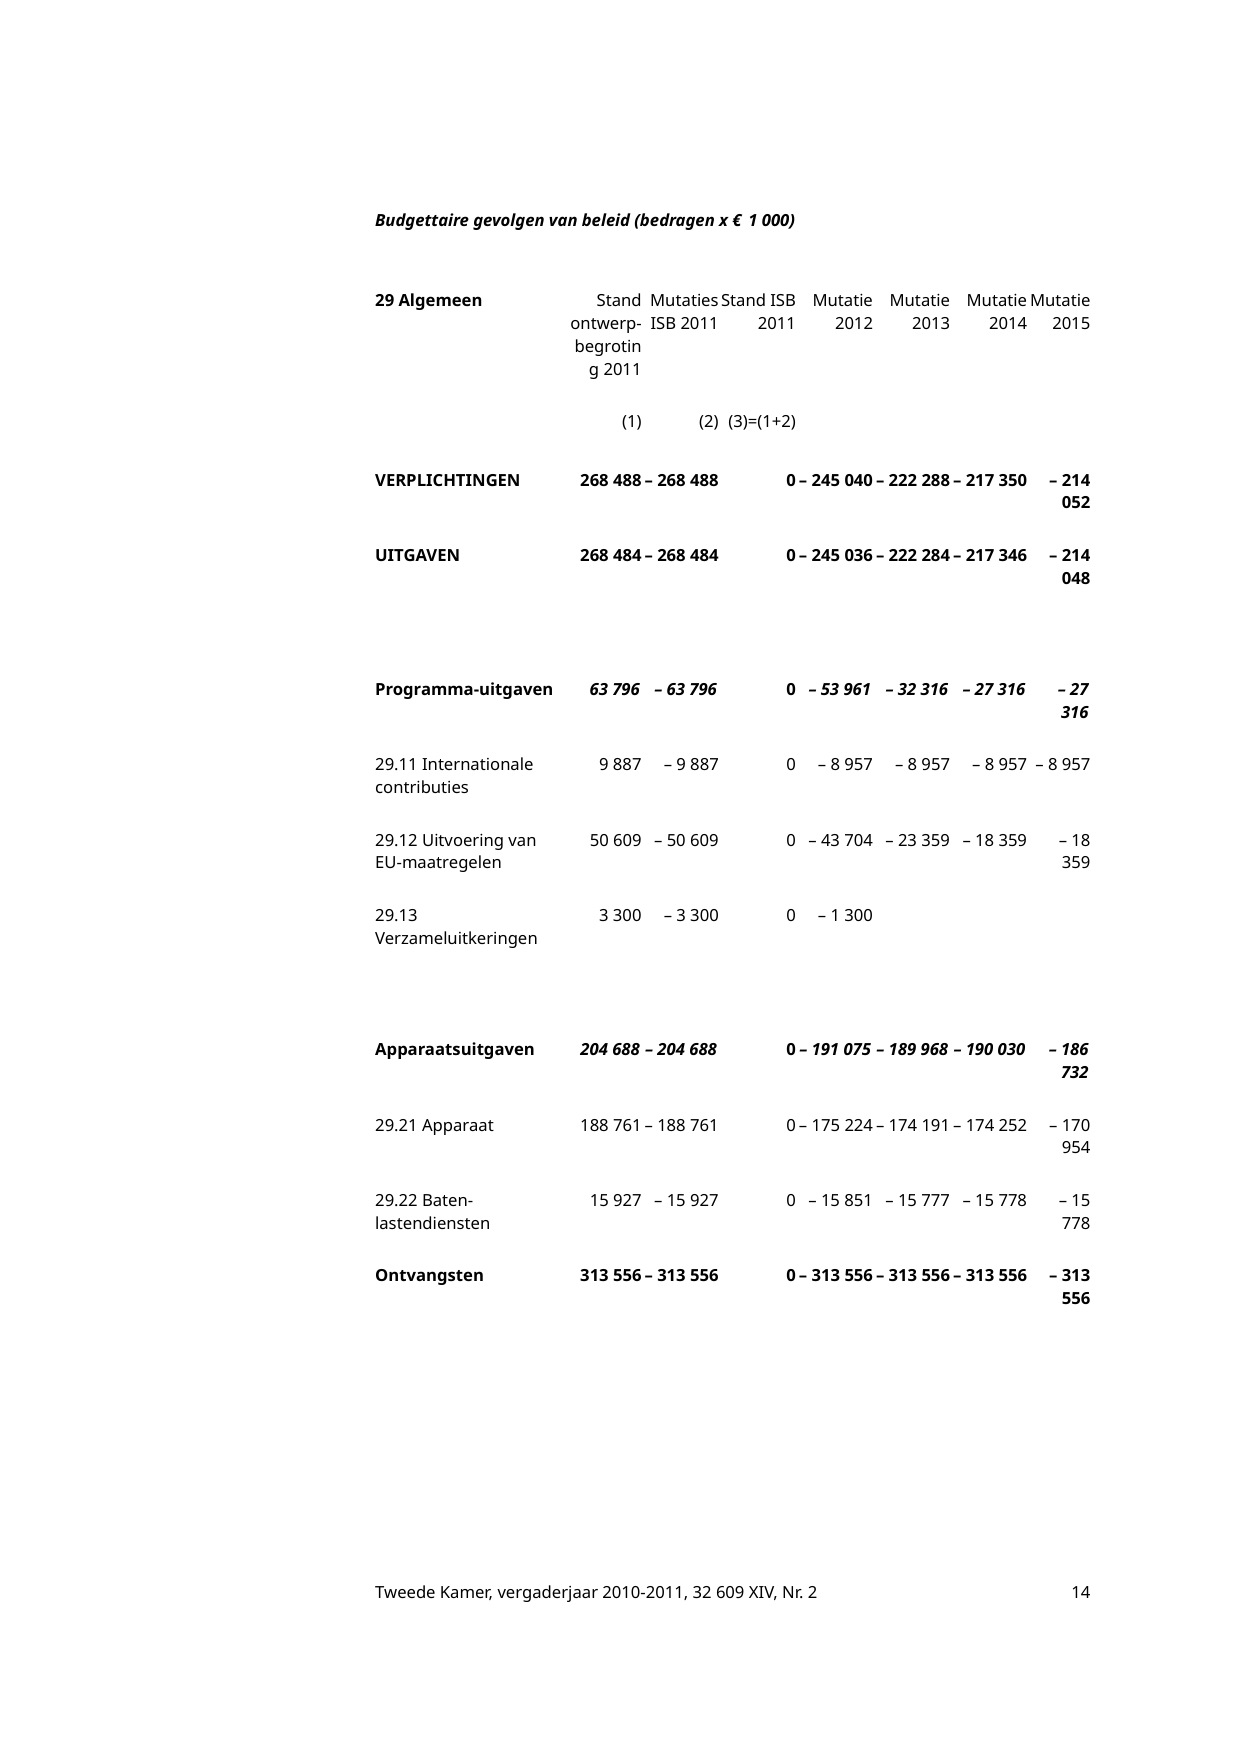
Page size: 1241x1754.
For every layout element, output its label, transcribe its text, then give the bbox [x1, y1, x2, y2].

table_cell 0 [719, 753, 796, 828]
table_header Mutatie 2013 [873, 289, 950, 410]
table_cell – 268 484 [641, 544, 718, 619]
table_cell – 8 957 [873, 753, 950, 828]
table_header Stand ISB 2011 [719, 289, 796, 410]
table_cell – 313 556 [873, 1264, 950, 1339]
table_cell – 15 778 [1027, 1189, 1090, 1264]
table_cell [564, 979, 641, 1038]
table_cell 29.11 Internationale contributies [375, 753, 564, 828]
table_cell 15 927 [564, 1189, 641, 1264]
table_cell – 313 556 [950, 1264, 1027, 1339]
table_header Mutatie 2012 [796, 289, 873, 410]
table_cell 3 300 [564, 904, 641, 979]
table_cell – 191 075 [796, 1038, 873, 1113]
table_cell – 15 927 [641, 1189, 718, 1264]
table_cell 268 488 [564, 468, 641, 544]
table_cell [375, 410, 564, 468]
table_cell – 8 957 [1027, 753, 1090, 828]
table_cell [950, 979, 1027, 1038]
table_cell 268 484 [564, 544, 641, 619]
table_cell – 186 732 [1027, 1038, 1090, 1113]
table_cell (1) [564, 410, 641, 468]
table_cell Programma-uitgaven [375, 678, 564, 753]
table_cell 0 [719, 1038, 796, 1113]
table_cell (2) [641, 410, 718, 468]
text Budgettaire gevolgen van beleid (bedragen x € 1 000) [375, 208, 1090, 231]
table_cell [641, 619, 718, 678]
table_cell – 268 488 [641, 468, 718, 544]
table_cell (3)=(1+2) [719, 410, 796, 468]
table_cell 0 [719, 678, 796, 753]
table_cell – 204 688 [641, 1038, 718, 1113]
table_cell [375, 619, 564, 678]
table_cell – 9 887 [641, 753, 718, 828]
table_cell 188 761 [564, 1113, 641, 1188]
table_cell – 170 954 [1027, 1113, 1090, 1188]
table_cell 0 [719, 1189, 796, 1264]
table_cell – 50 609 [641, 829, 718, 904]
table_cell 9 887 [564, 753, 641, 828]
table_cell – 63 796 [641, 678, 718, 753]
table_cell – 27 316 [950, 678, 1027, 753]
table_cell – 15 777 [873, 1189, 950, 1264]
table_cell 29.12 Uitvoering van EU-maatregelen [375, 829, 564, 904]
table_cell 0 [719, 829, 796, 904]
table_cell [950, 904, 1027, 979]
table_cell [719, 979, 796, 1038]
table_cell UITGAVEN [375, 544, 564, 619]
table_cell – 245 040 [796, 468, 873, 544]
table_cell 29.21 Apparaat [375, 1113, 564, 1188]
table_cell 29.13 Verzameluitkeringen [375, 904, 564, 979]
table_cell [375, 979, 564, 1038]
table_cell – 313 556 [1027, 1264, 1090, 1339]
table_cell – 222 284 [873, 544, 950, 619]
table_cell – 1 300 [796, 904, 873, 979]
table_cell [1027, 410, 1090, 468]
table_cell – 15 851 [796, 1189, 873, 1264]
table_cell – 18 359 [1027, 829, 1090, 904]
table_cell [796, 410, 873, 468]
table_cell Apparaatsuitgaven [375, 1038, 564, 1113]
table_cell – 174 252 [950, 1113, 1027, 1188]
table_cell – 15 778 [950, 1189, 1027, 1264]
table_cell Ontvangsten [375, 1264, 564, 1339]
table_cell – 23 359 [873, 829, 950, 904]
table_cell [564, 619, 641, 678]
table_cell 0 [719, 544, 796, 619]
table_cell – 18 359 [950, 829, 1027, 904]
table_cell 0 [719, 1113, 796, 1188]
table_cell – 188 761 [641, 1113, 718, 1188]
table_cell – 214 052 [1027, 468, 1090, 544]
table_cell – 217 346 [950, 544, 1027, 619]
table_cell [873, 410, 950, 468]
table_cell – 3 300 [641, 904, 718, 979]
table_cell – 313 556 [641, 1264, 718, 1339]
table_cell – 27 316 [1027, 678, 1090, 753]
table_cell – 8 957 [950, 753, 1027, 828]
table_cell 29.22 Baten-lastendiensten [375, 1189, 564, 1264]
table_cell – 217 350 [950, 468, 1027, 544]
table_cell – 222 288 [873, 468, 950, 544]
table_cell [796, 619, 873, 678]
table_cell [719, 619, 796, 678]
table_cell [873, 904, 950, 979]
table_cell – 313 556 [796, 1264, 873, 1339]
table_header Stand ontwerp-begroting 2011 [564, 289, 641, 410]
table_cell [641, 979, 718, 1038]
table_cell 63 796 [564, 678, 641, 753]
table_header Mutatie 2014 [950, 289, 1027, 410]
table_cell [1027, 904, 1090, 979]
table_cell 50 609 [564, 829, 641, 904]
table_header 29 Algemeen [375, 289, 564, 410]
table_cell 0 [719, 904, 796, 979]
table_cell – 174 191 [873, 1113, 950, 1188]
table_cell [796, 979, 873, 1038]
table_cell 0 [719, 1264, 796, 1339]
table_cell – 245 036 [796, 544, 873, 619]
table_cell – 189 968 [873, 1038, 950, 1113]
table_cell 313 556 [564, 1264, 641, 1339]
table_cell [873, 979, 950, 1038]
table_cell 204 688 [564, 1038, 641, 1113]
table_cell [1027, 979, 1090, 1038]
table_cell [1027, 619, 1090, 678]
table_cell 0 [719, 468, 796, 544]
table_cell [873, 619, 950, 678]
table_cell [950, 619, 1027, 678]
table_cell – 32 316 [873, 678, 950, 753]
table_header Mutaties ISB 2011 [641, 289, 718, 410]
table_cell – 190 030 [950, 1038, 1027, 1113]
table_cell VERPLICHTINGEN [375, 468, 564, 544]
table_cell – 175 224 [796, 1113, 873, 1188]
table_cell – 53 961 [796, 678, 873, 753]
table_header Mutatie 2015 [1027, 289, 1090, 410]
table_cell – 43 704 [796, 829, 873, 904]
table_cell – 8 957 [796, 753, 873, 828]
table_cell [950, 410, 1027, 468]
table_cell – 214 048 [1027, 544, 1090, 619]
